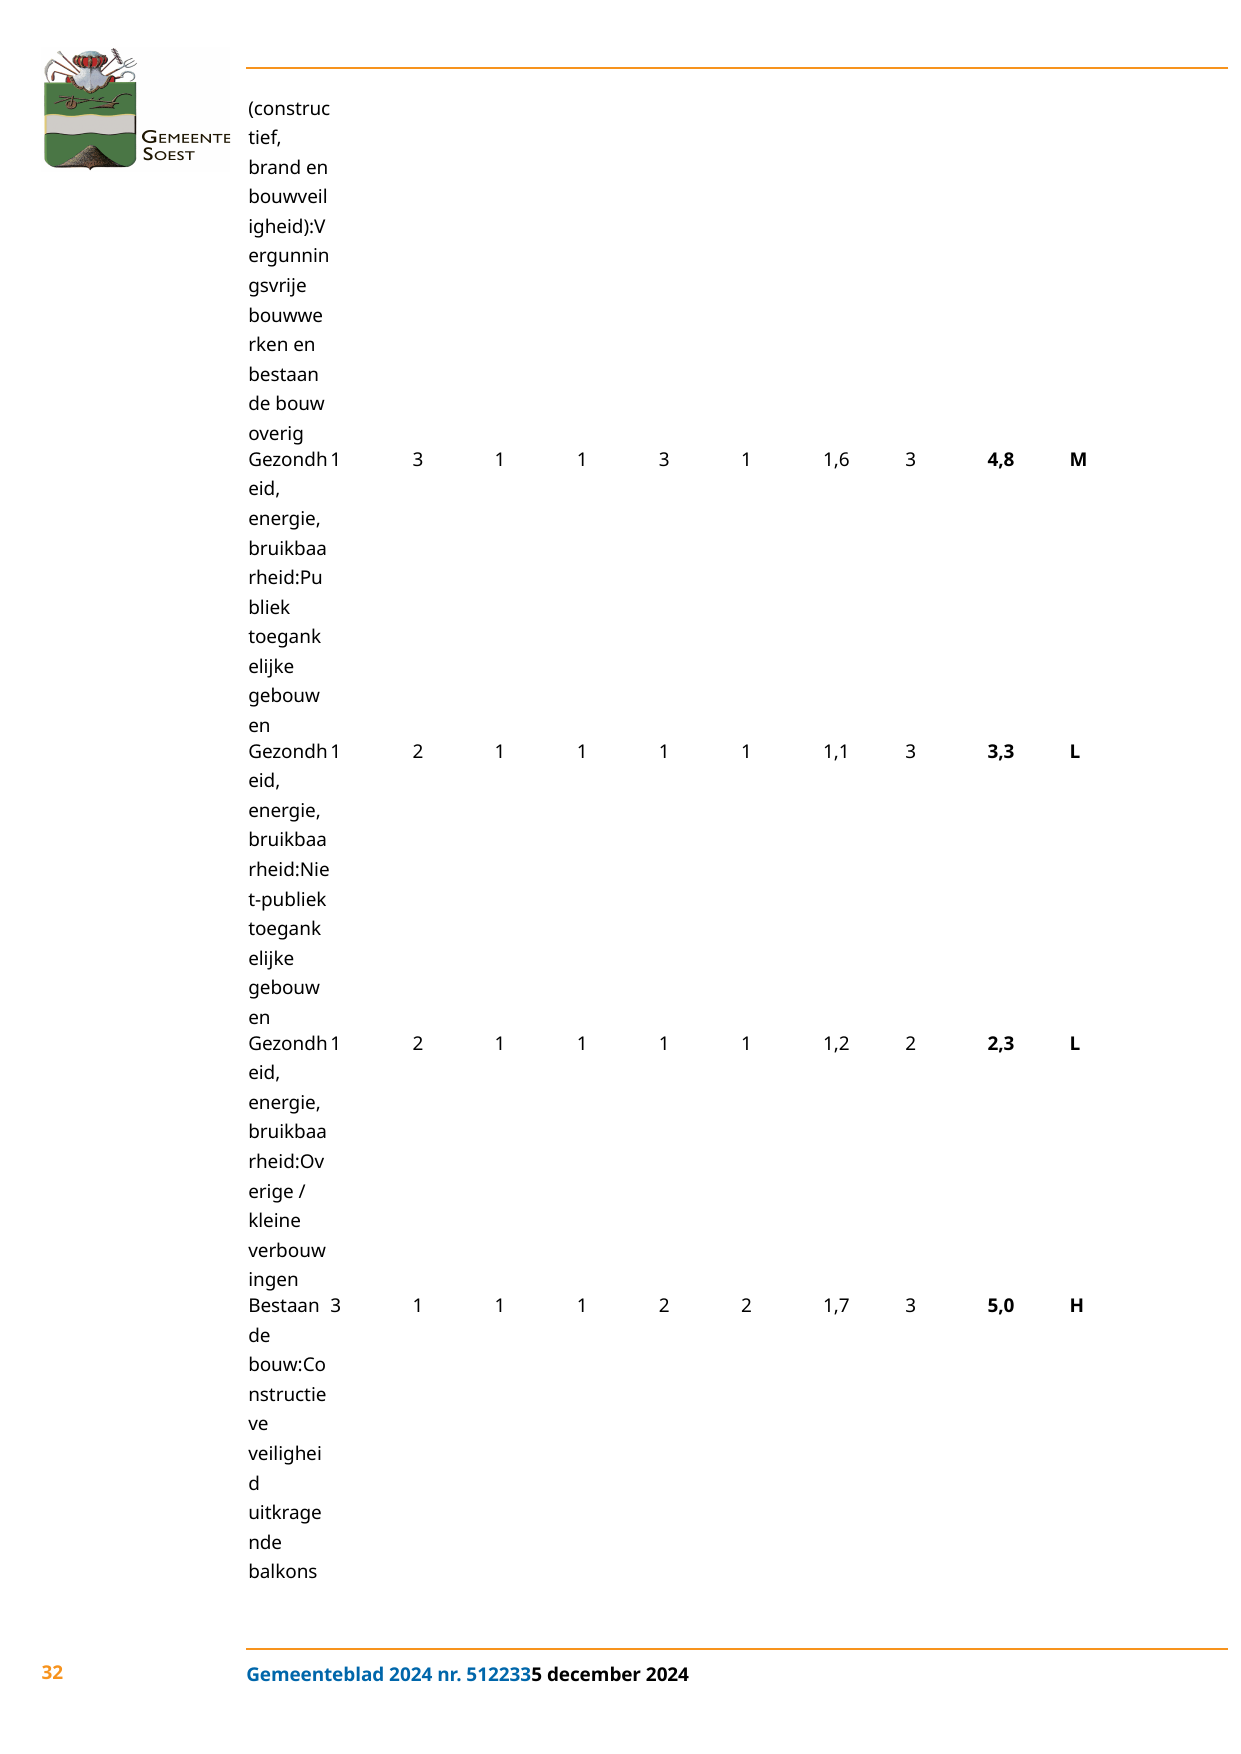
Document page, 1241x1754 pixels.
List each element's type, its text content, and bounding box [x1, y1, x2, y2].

table_cell Bestaande bouw:Constructieve veiligheid uitkragende balkons [248, 1292, 330, 1584]
table_cell 5,0 [987, 1292, 1069, 1584]
table_cell 1 [330, 446, 412, 738]
table_cell 1 [659, 738, 741, 1030]
table_cell L [1069, 1030, 1152, 1292]
table_cell [412, 95, 494, 446]
table_cell 3 [330, 1292, 412, 1584]
table_cell M [1069, 446, 1152, 738]
table_cell [577, 95, 659, 446]
table_cell Gezondheid, energie, bruikbaarheid:Overige / kleine verbouwingen [248, 1030, 330, 1292]
table_cell 1 [577, 446, 659, 738]
table_cell 2,3 [987, 1030, 1069, 1292]
table_cell 1 [577, 1292, 659, 1584]
table_cell 3 [905, 1292, 987, 1584]
table_cell 1 [330, 738, 412, 1030]
table_cell 1,1 [823, 738, 905, 1030]
table_cell 1,6 [823, 446, 905, 738]
table_cell 1 [494, 738, 577, 1030]
table_cell 1 [577, 738, 659, 1030]
table_cell Gezondheid, energie, bruikbaarheid:Niet-publiek toegankelijke gebouwen [248, 738, 330, 1030]
table_cell 3 [412, 446, 494, 738]
table_cell 1,2 [823, 1030, 905, 1292]
table_cell [823, 95, 905, 446]
table_cell 1,7 [823, 1292, 905, 1584]
table_cell 2 [905, 1030, 987, 1292]
table_cell 3 [905, 738, 987, 1030]
table_cell 1 [741, 1030, 823, 1292]
table_cell 3 [905, 446, 987, 738]
table_cell 1 [412, 1292, 494, 1584]
table_cell [905, 95, 987, 446]
table_cell 2 [741, 1292, 823, 1584]
table_cell 1 [494, 446, 577, 738]
table_cell 1 [741, 446, 823, 738]
table_cell [987, 95, 1069, 446]
table_cell 1 [577, 1030, 659, 1292]
table_cell 1 [330, 1030, 412, 1292]
table_cell (constructief, brand en bouwveiligheid):Vergunningsvrije bouwwerken en bestaande bouw overig [248, 95, 330, 446]
table_cell 3 [659, 446, 741, 738]
table_cell 1 [741, 738, 823, 1030]
table_cell 4,8 [987, 446, 1069, 738]
picture [41, 47, 231, 172]
table_cell 3,3 [987, 738, 1069, 1030]
table_cell 1 [659, 1030, 741, 1292]
table_cell 2 [412, 1030, 494, 1292]
table_cell L [1069, 738, 1152, 1030]
table_cell [741, 95, 823, 446]
table_cell 1 [494, 1030, 577, 1292]
table_cell [330, 95, 412, 446]
table_cell 2 [659, 1292, 741, 1584]
table_cell H [1069, 1292, 1152, 1584]
table_cell 1 [494, 1292, 577, 1584]
table_cell [659, 95, 741, 446]
table_cell [494, 95, 577, 446]
table_cell Gezondheid, energie, bruikbaarheid:Publiek toegankelijke gebouwen [248, 446, 330, 738]
table_cell 2 [412, 738, 494, 1030]
table_cell [1069, 95, 1152, 446]
